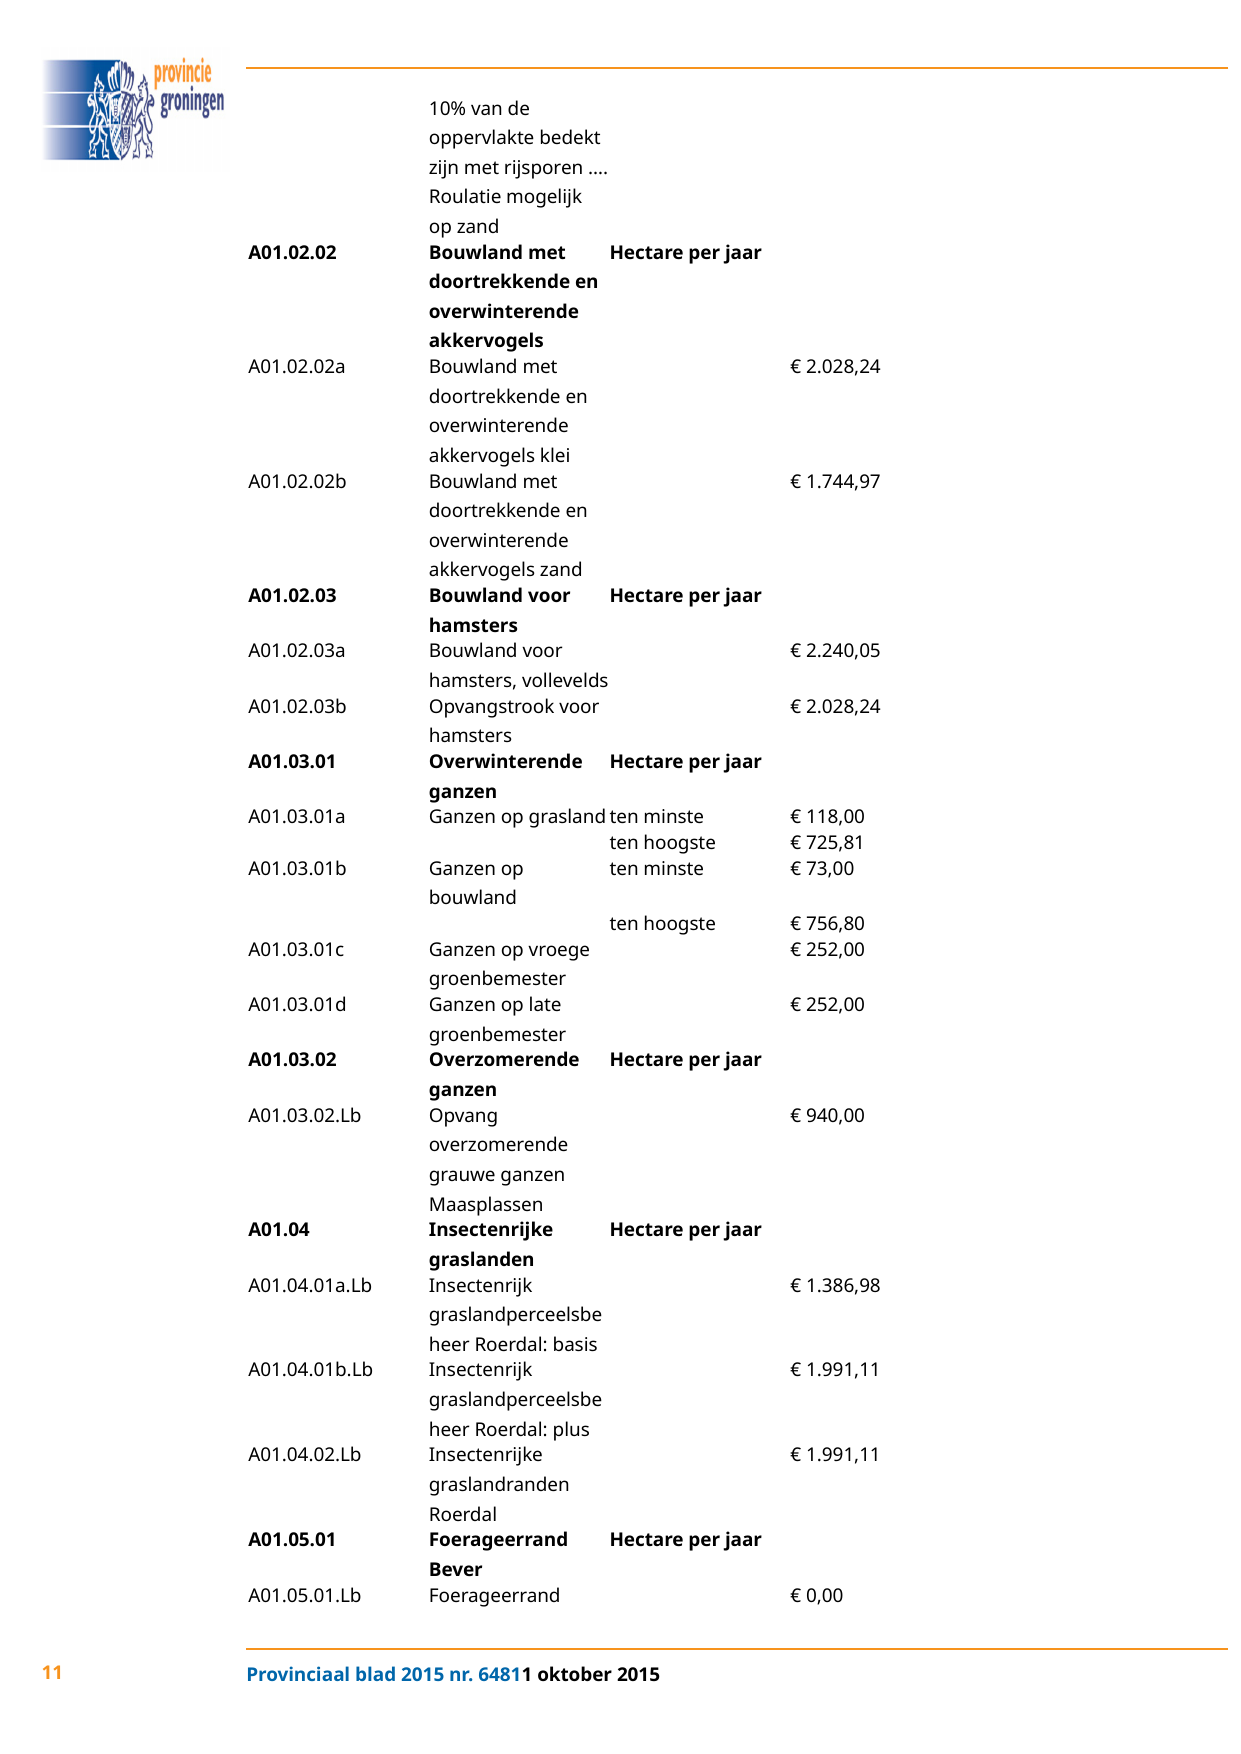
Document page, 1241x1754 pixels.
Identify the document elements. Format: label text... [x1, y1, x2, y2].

table_cell Overzomerende ganzen [429, 1047, 609, 1102]
table_cell A01.03.02 [248, 1047, 429, 1102]
table_cell A01.03.02.Lb [248, 1102, 429, 1216]
table_cell [971, 748, 1152, 803]
table_cell Hectare per jaar [609, 748, 790, 803]
table_cell Ganzen op grasland [429, 804, 609, 829]
table_cell [971, 239, 1152, 353]
table_cell [971, 1582, 1152, 1607]
table_cell € 252,00 [790, 991, 971, 1047]
table_cell [971, 468, 1152, 582]
table_cell Ganzen op bouwland [429, 855, 609, 910]
table_cell A01.02.02a [248, 353, 429, 468]
table_cell [790, 1526, 971, 1582]
table_cell [790, 239, 971, 353]
table_cell [971, 582, 1152, 638]
table_cell Bouwland voor hamsters, vollevelds [429, 638, 609, 693]
table_cell Bouwland met doortrekkende en overwinterende akkervogels klei [429, 353, 609, 468]
table_cell € 756,80 [790, 910, 971, 936]
table_cell Bouwland met doortrekkende en overwinterende akkervogels [429, 239, 609, 353]
table_cell [971, 1442, 1152, 1526]
table_cell [971, 855, 1152, 910]
table_cell [248, 910, 429, 936]
table_cell [971, 693, 1152, 748]
table_cell Foerageerrand [429, 1582, 609, 1607]
table_cell [971, 1216, 1152, 1272]
table_cell ten minste [609, 804, 790, 829]
table_cell Insectenrijk graslandperceelsbeheer Roerdal: plus [429, 1357, 609, 1442]
table_cell Insectenrijk graslandperceelsbeheer Roerdal: basis [429, 1272, 609, 1357]
table_cell A01.02.02 [248, 239, 429, 353]
table_cell [971, 1272, 1152, 1357]
table_cell Hectare per jaar [609, 1526, 790, 1582]
table_cell [609, 1102, 790, 1216]
table_cell [609, 991, 790, 1047]
table_cell € 940,00 [790, 1102, 971, 1216]
table_cell A01.02.03a [248, 638, 429, 693]
table_cell A01.04.01b.Lb [248, 1357, 429, 1442]
table_cell [609, 1442, 790, 1526]
table_cell A01.03.01a [248, 804, 429, 829]
table_cell [609, 1357, 790, 1442]
table_cell [971, 1047, 1152, 1102]
table_cell Opvangstrook voor hamsters [429, 693, 609, 748]
table_cell A01.04.01a.Lb [248, 1272, 429, 1357]
table_cell [609, 1582, 790, 1607]
table_cell Bouwland voor hamsters [429, 582, 609, 638]
table_cell [971, 353, 1152, 468]
table_cell Insectenrijke graslanden [429, 1216, 609, 1272]
table_cell A01.04.02.Lb [248, 1442, 429, 1526]
table_cell € 73,00 [790, 855, 971, 910]
table_cell A01.05.01 [248, 1526, 429, 1582]
table_cell [429, 910, 609, 936]
table_cell Insectenrijke graslandranden Roerdal [429, 1442, 609, 1526]
table_cell A01.03.01 [248, 748, 429, 803]
table_cell Opvang overzomerende grauwe ganzen Maasplassen [429, 1102, 609, 1216]
table_cell A01.02.03b [248, 693, 429, 748]
table_cell [971, 1102, 1152, 1216]
table_cell [971, 804, 1152, 829]
table_cell € 0,00 [790, 1582, 971, 1607]
table_cell [790, 1216, 971, 1272]
table_cell [609, 468, 790, 582]
table_cell [609, 638, 790, 693]
table_cell A01.02.03 [248, 582, 429, 638]
table_cell Hectare per jaar [609, 239, 790, 353]
table_cell A01.03.01c [248, 936, 429, 991]
table_cell € 1.386,98 [790, 1272, 971, 1357]
table_cell Ganzen op vroege groenbemester [429, 936, 609, 991]
table_cell [790, 748, 971, 803]
table_cell 10% van de oppervlakte bedekt zijn met rijsporen …. Roulatie mogelijk op zand [429, 95, 609, 239]
table_cell [609, 353, 790, 468]
table_cell Hectare per jaar [609, 582, 790, 638]
table_cell Hectare per jaar [609, 1047, 790, 1102]
table_cell A01.02.02b [248, 468, 429, 582]
table_cell [790, 1047, 971, 1102]
table_cell € 2.028,24 [790, 693, 971, 748]
table_cell € 2.028,24 [790, 353, 971, 468]
table_cell [429, 829, 609, 855]
table_cell [971, 1526, 1152, 1582]
table_cell [609, 1272, 790, 1357]
table_cell [609, 693, 790, 748]
table_cell [609, 95, 790, 239]
table_cell Ganzen op late groenbemester [429, 991, 609, 1047]
table_cell [971, 936, 1152, 991]
table_cell [971, 991, 1152, 1047]
table_cell Overwinterende ganzen [429, 748, 609, 803]
table_cell A01.04 [248, 1216, 429, 1272]
table_cell [971, 829, 1152, 855]
table_cell € 252,00 [790, 936, 971, 991]
table_cell € 2.240,05 [790, 638, 971, 693]
table_cell ten hoogste [609, 910, 790, 936]
table_cell A01.03.01d [248, 991, 429, 1047]
table_cell [248, 829, 429, 855]
table_cell [971, 1357, 1152, 1442]
table_cell [609, 936, 790, 991]
table_cell ten minste [609, 855, 790, 910]
table_cell A01.05.01.Lb [248, 1582, 429, 1607]
table_cell [790, 582, 971, 638]
table_cell € 725,81 [790, 829, 971, 855]
table_cell A01.03.01b [248, 855, 429, 910]
table_cell € 1.991,11 [790, 1357, 971, 1442]
table_cell [971, 910, 1152, 936]
table_cell [971, 638, 1152, 693]
table_cell [790, 95, 971, 239]
table_cell € 118,00 [790, 804, 971, 829]
table_cell Bouwland met doortrekkende en overwinterende akkervogels zand [429, 468, 609, 582]
table_cell Hectare per jaar [609, 1216, 790, 1272]
table_cell [248, 95, 429, 239]
table_cell ten hoogste [609, 829, 790, 855]
picture [41, 47, 231, 172]
table_cell € 1.991,11 [790, 1442, 971, 1526]
table_cell Foerageerrand Bever [429, 1526, 609, 1582]
table_cell € 1.744,97 [790, 468, 971, 582]
table_cell [971, 95, 1152, 239]
